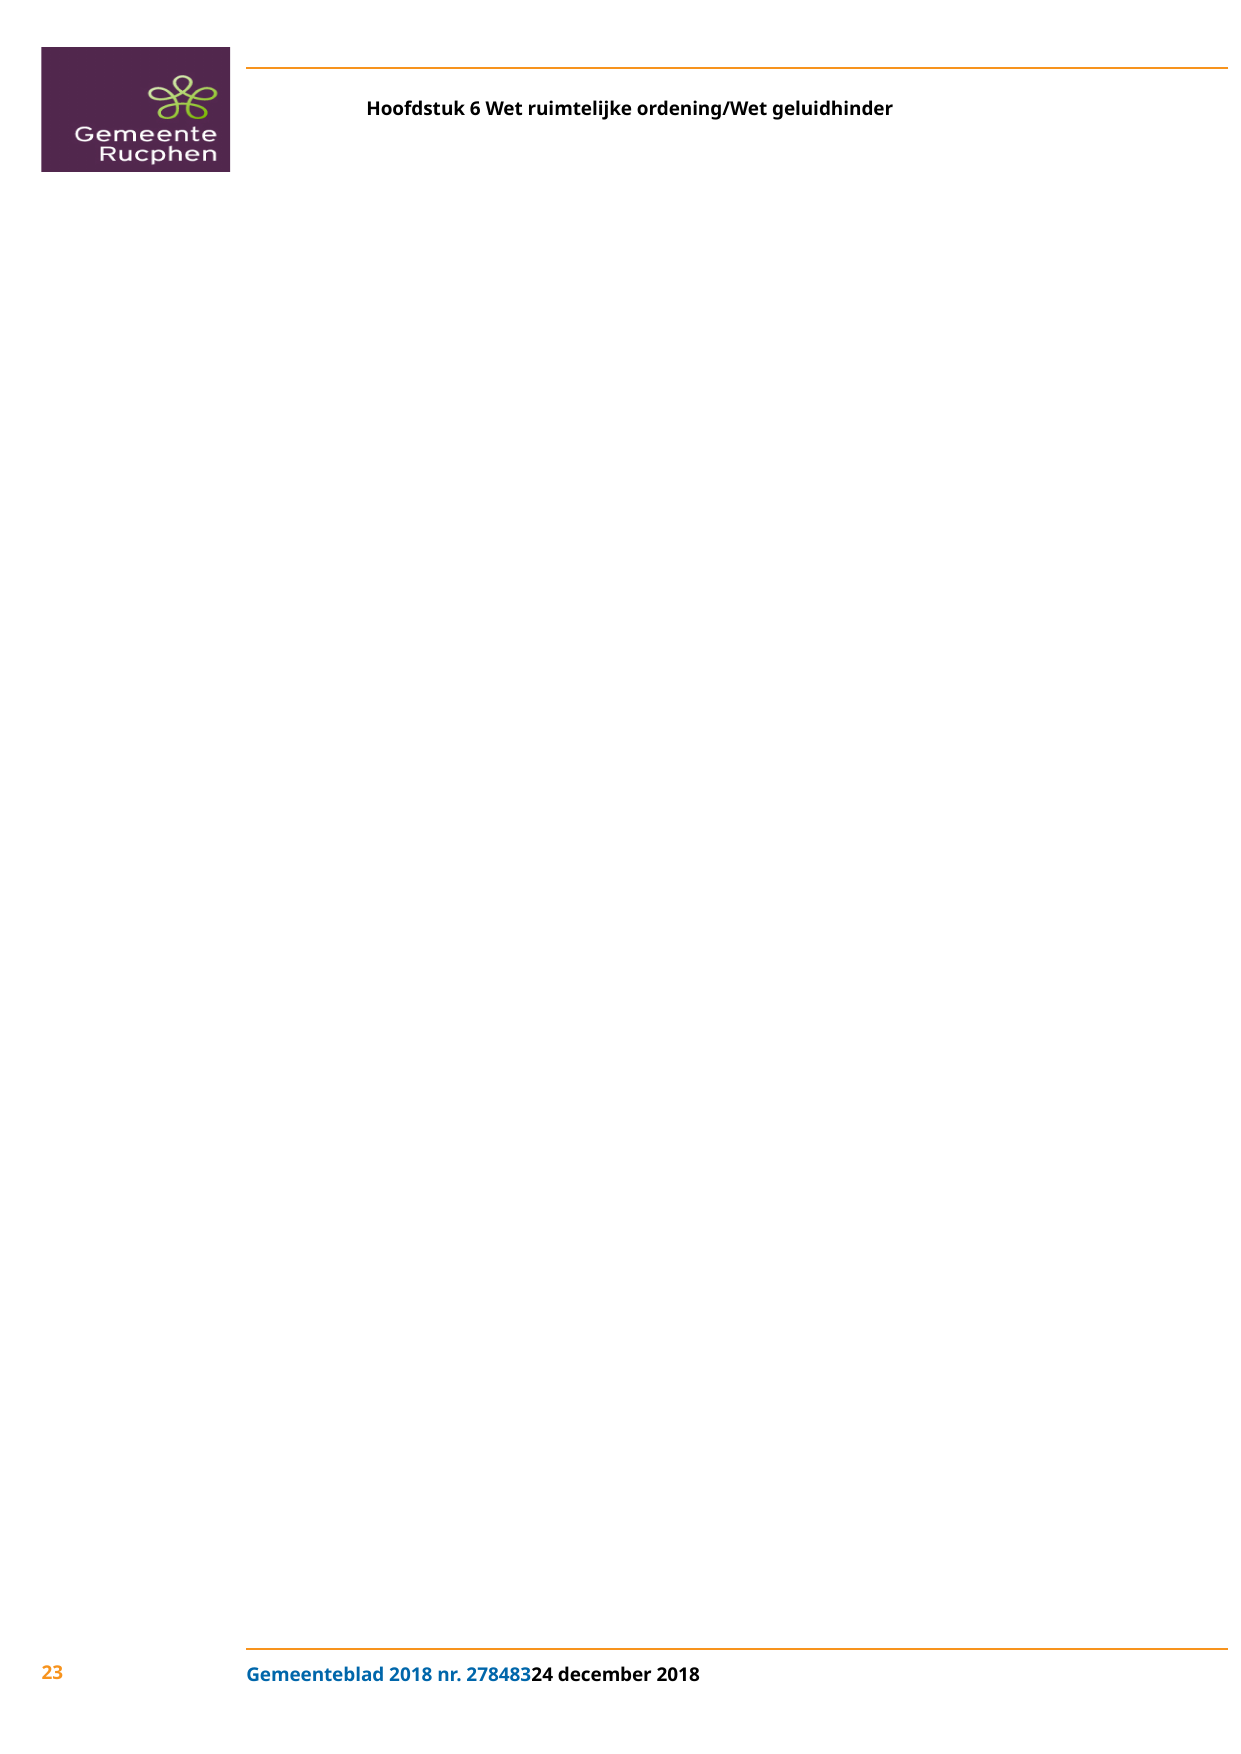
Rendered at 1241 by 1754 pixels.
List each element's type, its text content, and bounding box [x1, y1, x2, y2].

list Hoofdstuk 6 Wet ruimtelijke ordening/Wet geluidhinder [307, 95, 1152, 121]
picture [41, 47, 231, 172]
